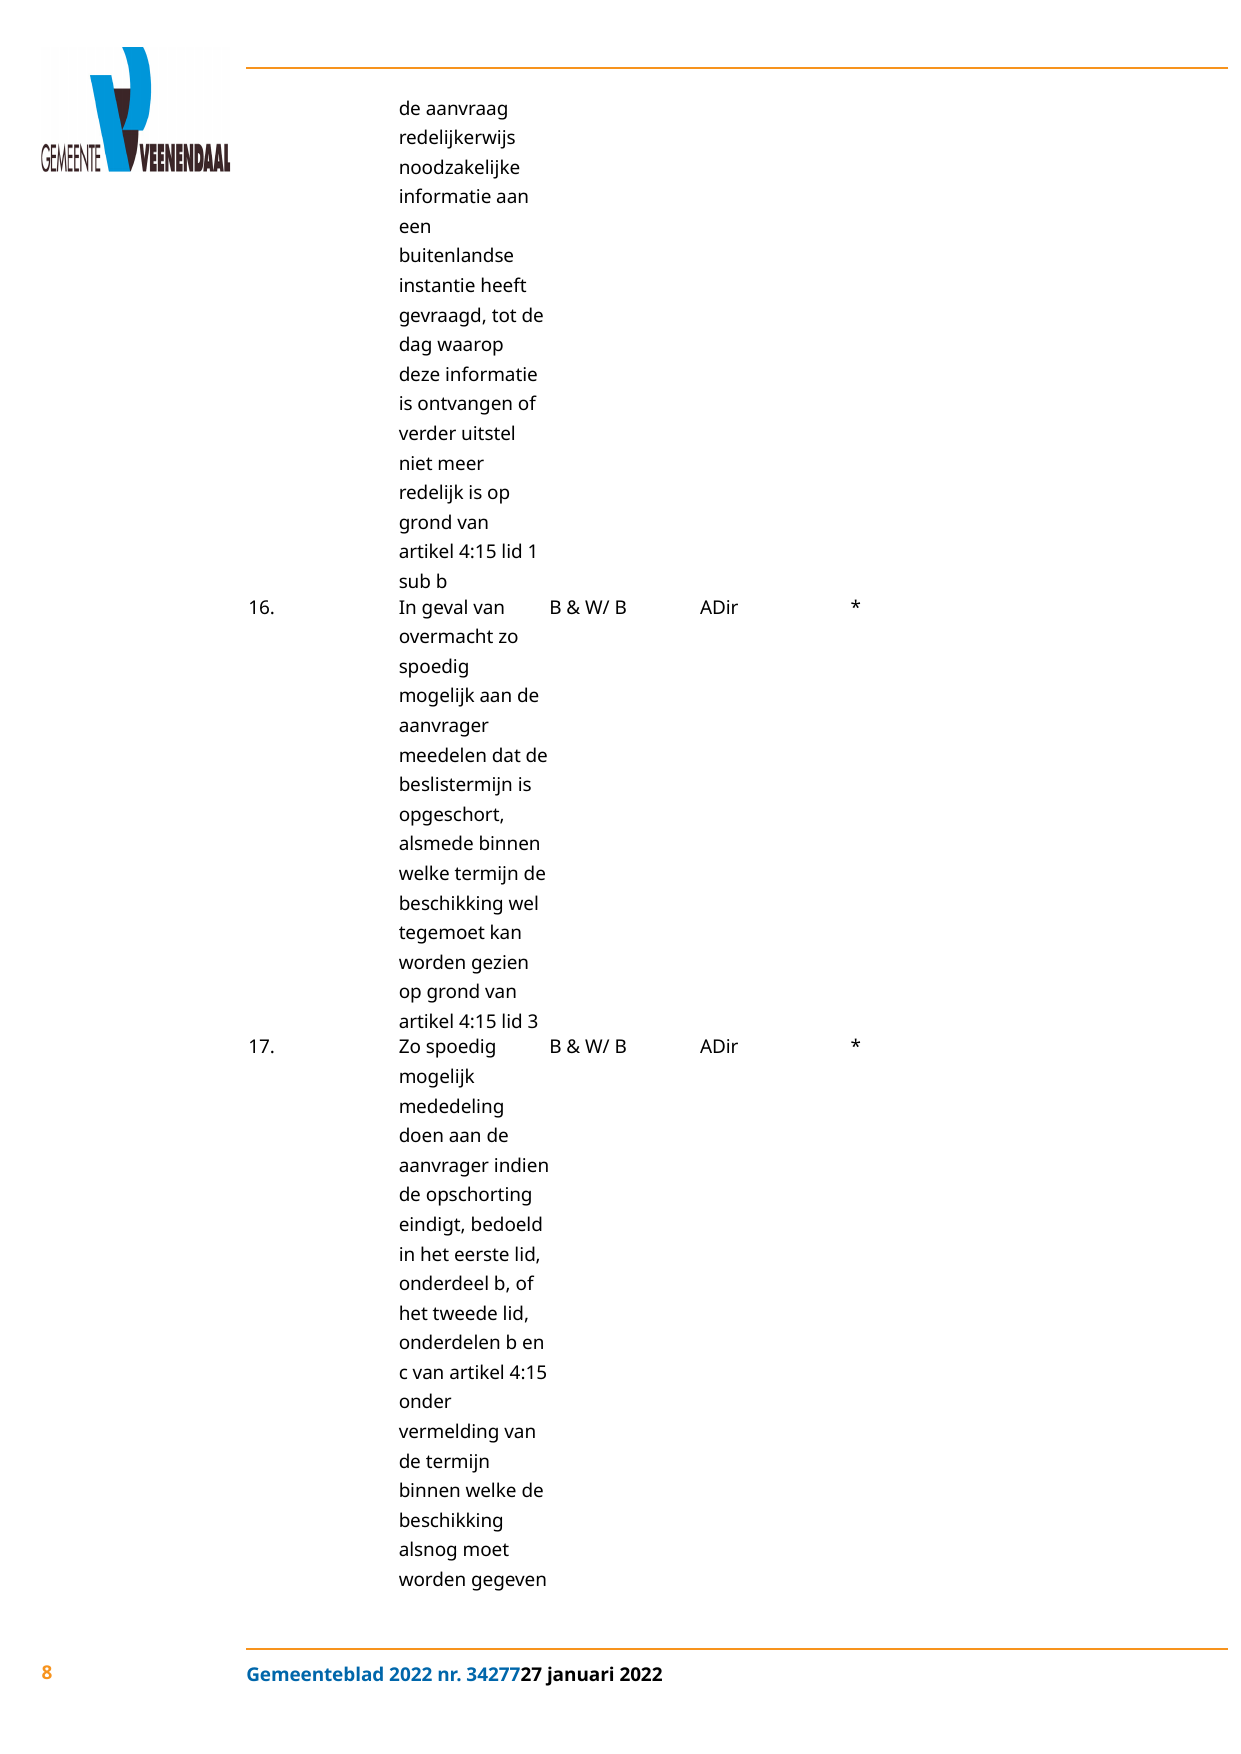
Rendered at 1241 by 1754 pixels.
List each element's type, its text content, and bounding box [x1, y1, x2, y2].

table_cell [1001, 1034, 1152, 1592]
picture [123, 47, 231, 172]
picture [41, 47, 130, 172]
table_cell In geval van overmacht zo spoedig mogelijk aan de aanvrager meedelen dat de beslistermijn is opgeschort, alsmede binnen welke termijn de beschikking wel tegemoet kan worden gezien op grond van artikel 4:15 lid 3 [399, 594, 549, 1034]
table_cell * [850, 1034, 1001, 1592]
table_cell [248, 95, 398, 594]
table_cell [700, 95, 850, 594]
table_cell [549, 95, 700, 594]
table_cell [1001, 594, 1152, 1034]
table_cell B & W/ B [549, 594, 700, 1034]
table_cell [850, 95, 1001, 594]
table_cell ADir [700, 594, 850, 1034]
table_cell B & W/ B [549, 1034, 700, 1592]
table_cell Zo spoedig mogelijk mededeling doen aan de aanvrager indien de opschorting eindigt, bedoeld in het eerste lid, onderdeel b, of het tweede lid, onderdelen b en c van artikel 4:15 onder vermelding van de termijn binnen welke de beschikking alsnog moet worden gegeven [399, 1034, 549, 1592]
table_cell 17. [248, 1034, 398, 1592]
table_cell de aanvraag redelijkerwijs noodzakelijke informatie aan een buitenlandse instantie heeft gevraagd, tot de dag waarop deze informatie is ontvangen of verder uitstel niet meer redelijk is op grond van artikel 4:15 lid 1 sub b [399, 95, 549, 594]
table_cell 16. [248, 594, 398, 1034]
table_cell ADir [700, 1034, 850, 1592]
table_cell [1001, 95, 1152, 594]
table_cell * [850, 594, 1001, 1034]
